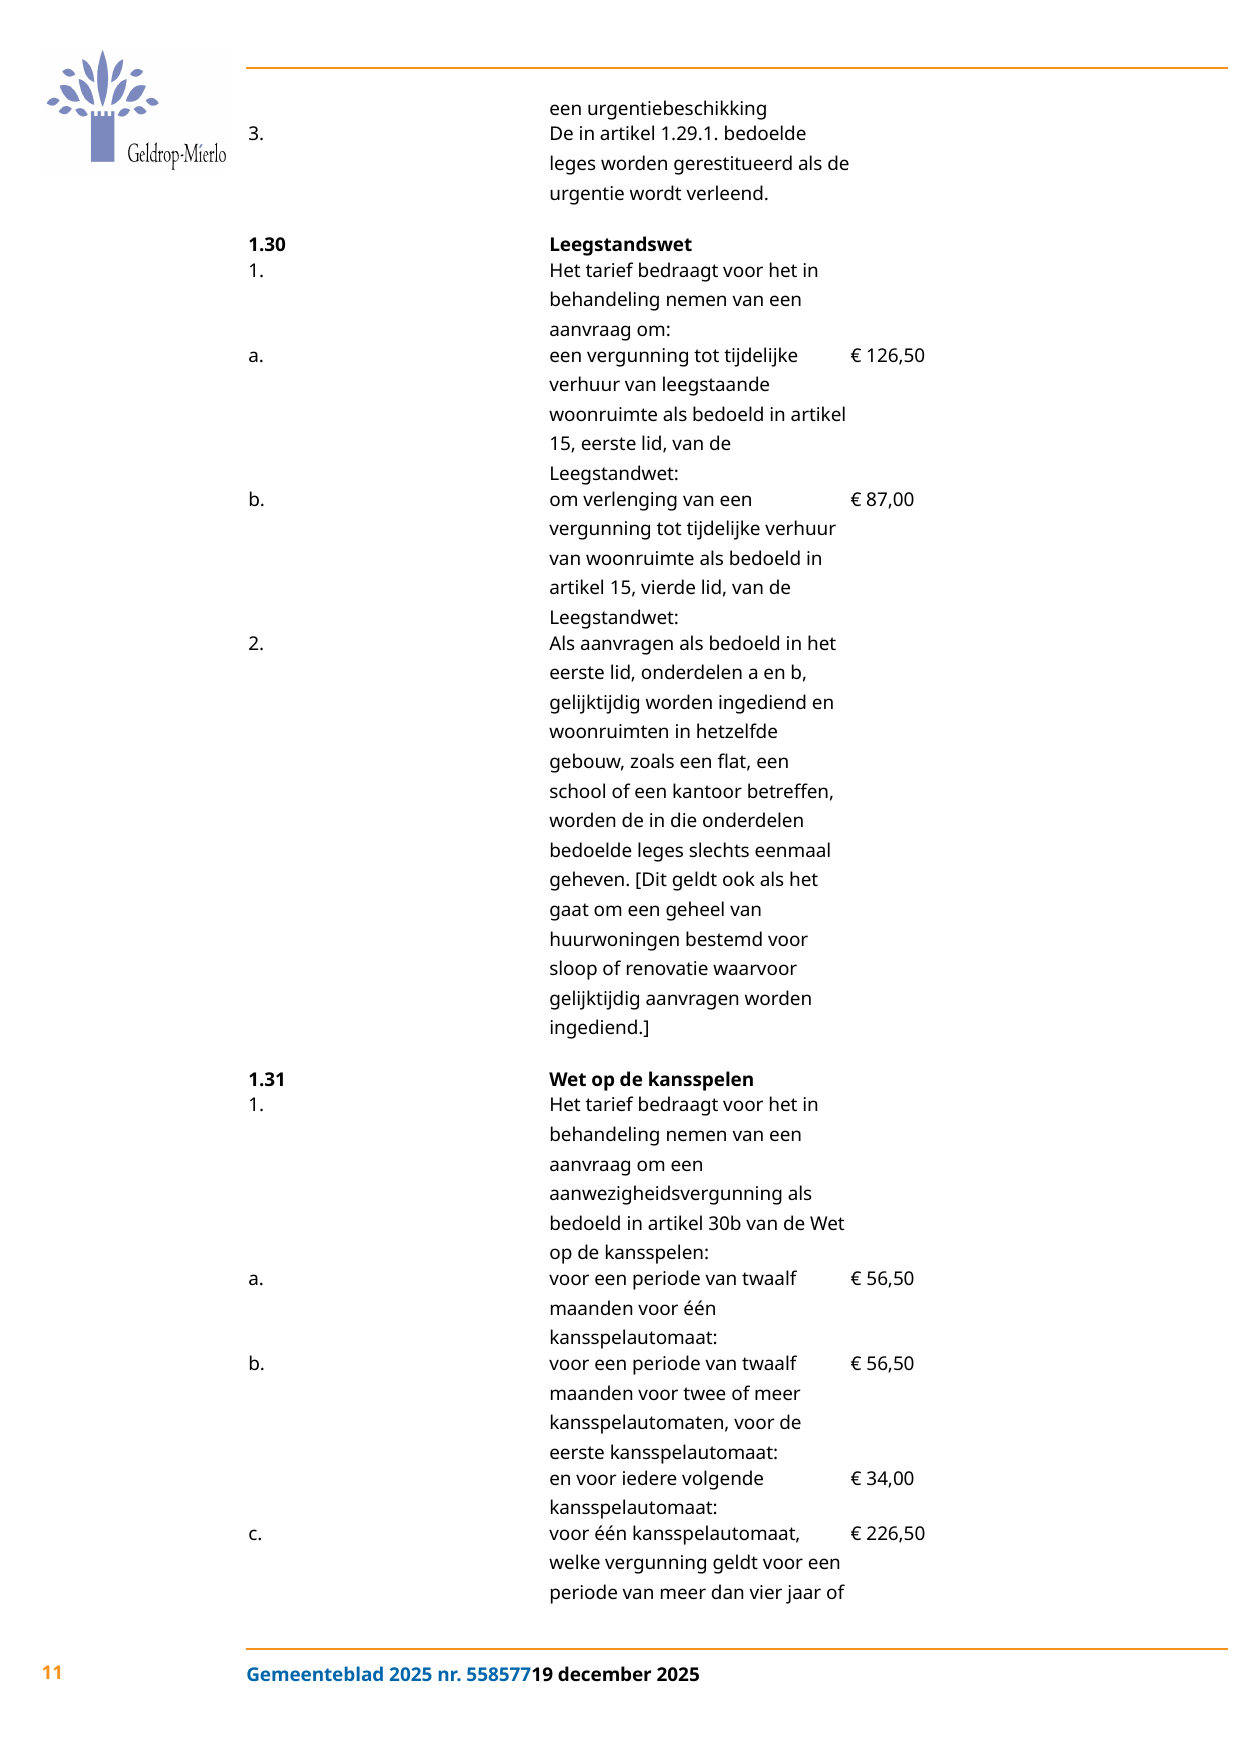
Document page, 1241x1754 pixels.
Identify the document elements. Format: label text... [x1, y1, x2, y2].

table_cell € 56,50 [850, 1350, 1152, 1465]
table_cell en voor iedere volgende kansspelautomaat: [549, 1465, 850, 1520]
table_cell [850, 257, 1152, 342]
table_cell voor een periode van twaalf maanden voor één kansspelautomaat: [549, 1265, 850, 1350]
table_cell € 87,00 [850, 486, 1152, 630]
table_cell [850, 630, 1152, 1040]
table_cell [850, 1066, 1152, 1092]
table_cell een urgentiebeschikking [549, 95, 850, 121]
table_cell [850, 1040, 1152, 1066]
table_cell Wet op de kansspelen [549, 1066, 850, 1092]
table_cell [549, 205, 850, 231]
table_cell [248, 1040, 549, 1066]
table_cell Leegstandswet [549, 231, 850, 257]
table_cell om verlenging van een vergunning tot tijdelijke verhuur van woonruimte als bedoeld in artikel 15, vierde lid, van de Leegstandwet: [549, 486, 850, 630]
table_cell € 126,50 [850, 342, 1152, 486]
table_cell c. [248, 1520, 549, 1605]
picture [41, 47, 231, 172]
table_cell 1. [248, 1092, 549, 1265]
table_cell [248, 1465, 549, 1520]
table_cell 1.31 [248, 1066, 549, 1092]
table_cell [549, 1040, 850, 1066]
table_cell [850, 95, 1152, 121]
table_cell 1.30 [248, 231, 549, 257]
table_cell a. [248, 1265, 549, 1350]
table_cell [850, 1092, 1152, 1265]
table_cell voor één kansspelautomaat, welke vergunning geldt voor een periode van meer dan vier jaar of [549, 1520, 850, 1605]
table_cell Het tarief bedraagt voor het in behandeling nemen van een aanvraag om een aanwezigheidsvergunning als bedoeld in artikel 30b van de Wet op de kansspelen: [549, 1092, 850, 1265]
table_cell De in artikel 1.29.1. bedoelde leges worden gerestitueerd als de urgentie wordt verleend. [549, 121, 850, 205]
table_cell € 226,50 [850, 1520, 1152, 1605]
table_cell 2. [248, 630, 549, 1040]
table_cell € 34,00 [850, 1465, 1152, 1520]
table_cell a. [248, 342, 549, 486]
table_cell Als aanvragen als bedoeld in het eerste lid, onderdelen a en b, gelijktijdig worden ingediend en woonruimten in hetzelfde gebouw, zoals een flat, een school of een kantoor betreffen, worden de in die onderdelen bedoelde leges slechts eenmaal geheven. [Dit geldt ook als het gaat om een geheel van huurwoningen bestemd voor sloop of renovatie waarvoor gelijktijdig aanvragen worden ingediend.] [549, 630, 850, 1040]
table_cell b. [248, 1350, 549, 1465]
table_cell [850, 231, 1152, 257]
table_cell een vergunning tot tijdelijke verhuur van leegstaande woonruimte als bedoeld in artikel 15, eerste lid, van de Leegstandwet: [549, 342, 850, 486]
table_cell [850, 121, 1152, 205]
table_cell 1. [248, 257, 549, 342]
table_cell [248, 205, 549, 231]
table_cell [850, 205, 1152, 231]
table_cell € 56,50 [850, 1265, 1152, 1350]
table_cell Het tarief bedraagt voor het in behandeling nemen van een aanvraag om: [549, 257, 850, 342]
table_cell b. [248, 486, 549, 630]
table_cell 3. [248, 121, 549, 205]
table_cell voor een periode van twaalf maanden voor twee of meer kansspelautomaten, voor de eerste kansspelautomaat: [549, 1350, 850, 1465]
table_cell [248, 95, 549, 121]
